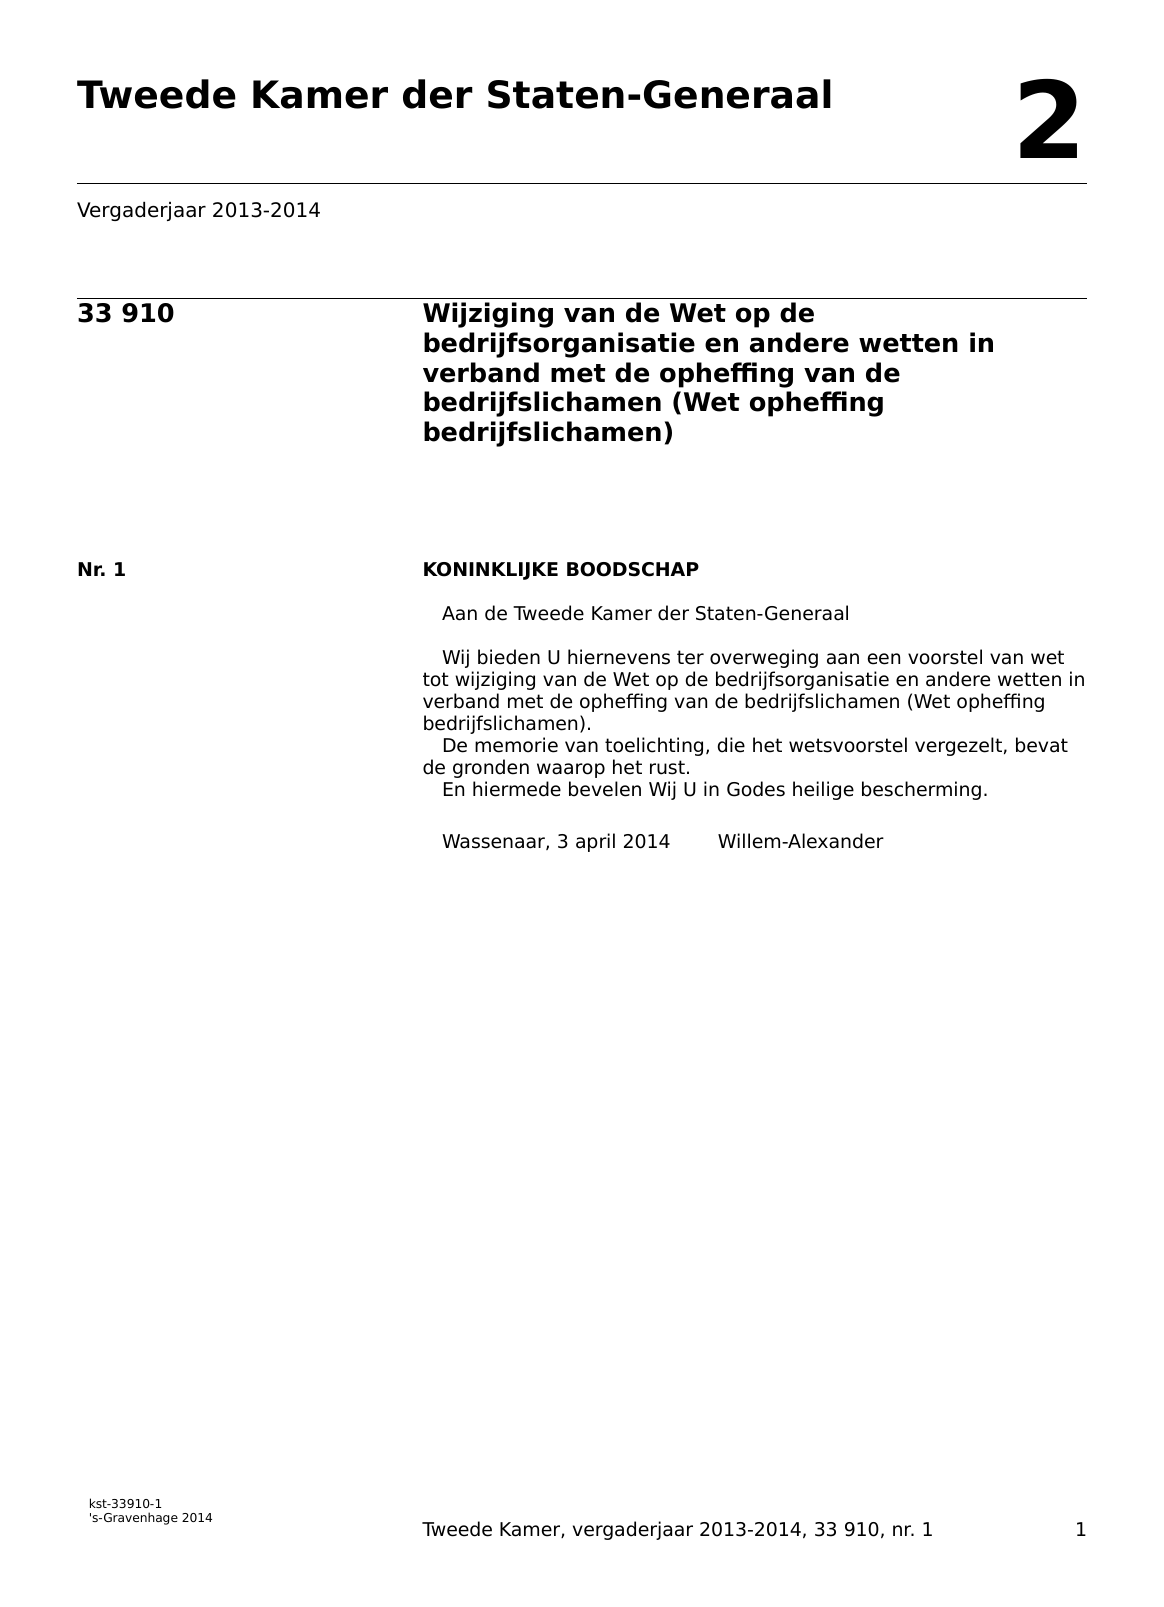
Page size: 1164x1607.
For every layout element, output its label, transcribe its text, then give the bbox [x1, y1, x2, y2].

text Aan de Tweede Kamer der Staten-Generaal [422, 603, 1087, 624]
text De memorie van toelichting, die het wetsvoorstel vergezelt, bevat de gronden waarop het rust. [422, 735, 1087, 779]
text kst-33910-1 [88, 1497, 323, 1511]
text Wassenaar, 3 april 2014 Willem-Alexander [422, 831, 1087, 853]
text 's-Gravenhage 2014 [88, 1511, 323, 1525]
text En hiermede bevelen Wij U in Godes heilige bescherming. [422, 779, 1087, 801]
subtitle Nr. 1 KONINKLIJKE BOODSCHAP [77, 558, 1087, 580]
table_header Tweede Kamer der Staten-Generaal [77, 59, 886, 183]
table_header 2 [886, 59, 1087, 183]
text Wij bieden U hiernevens ter overweging aan een voorstel van wet tot wijziging van de Wet op de bedrijfsorganisatie en andere wetten in verband met de opheffing van de bedrijfslichamen (Wet opheffing bedrijfslichamen). [422, 647, 1087, 735]
subtitle 33 910 Wijziging van de Wet op de bedrijfsorganisatie en andere wetten in verband met de opheffing van de bedrijfslichamen (Wet opheffing bedrijfslichamen) [77, 299, 1087, 447]
table_cell Vergaderjaar 2013-2014 [77, 184, 1087, 298]
